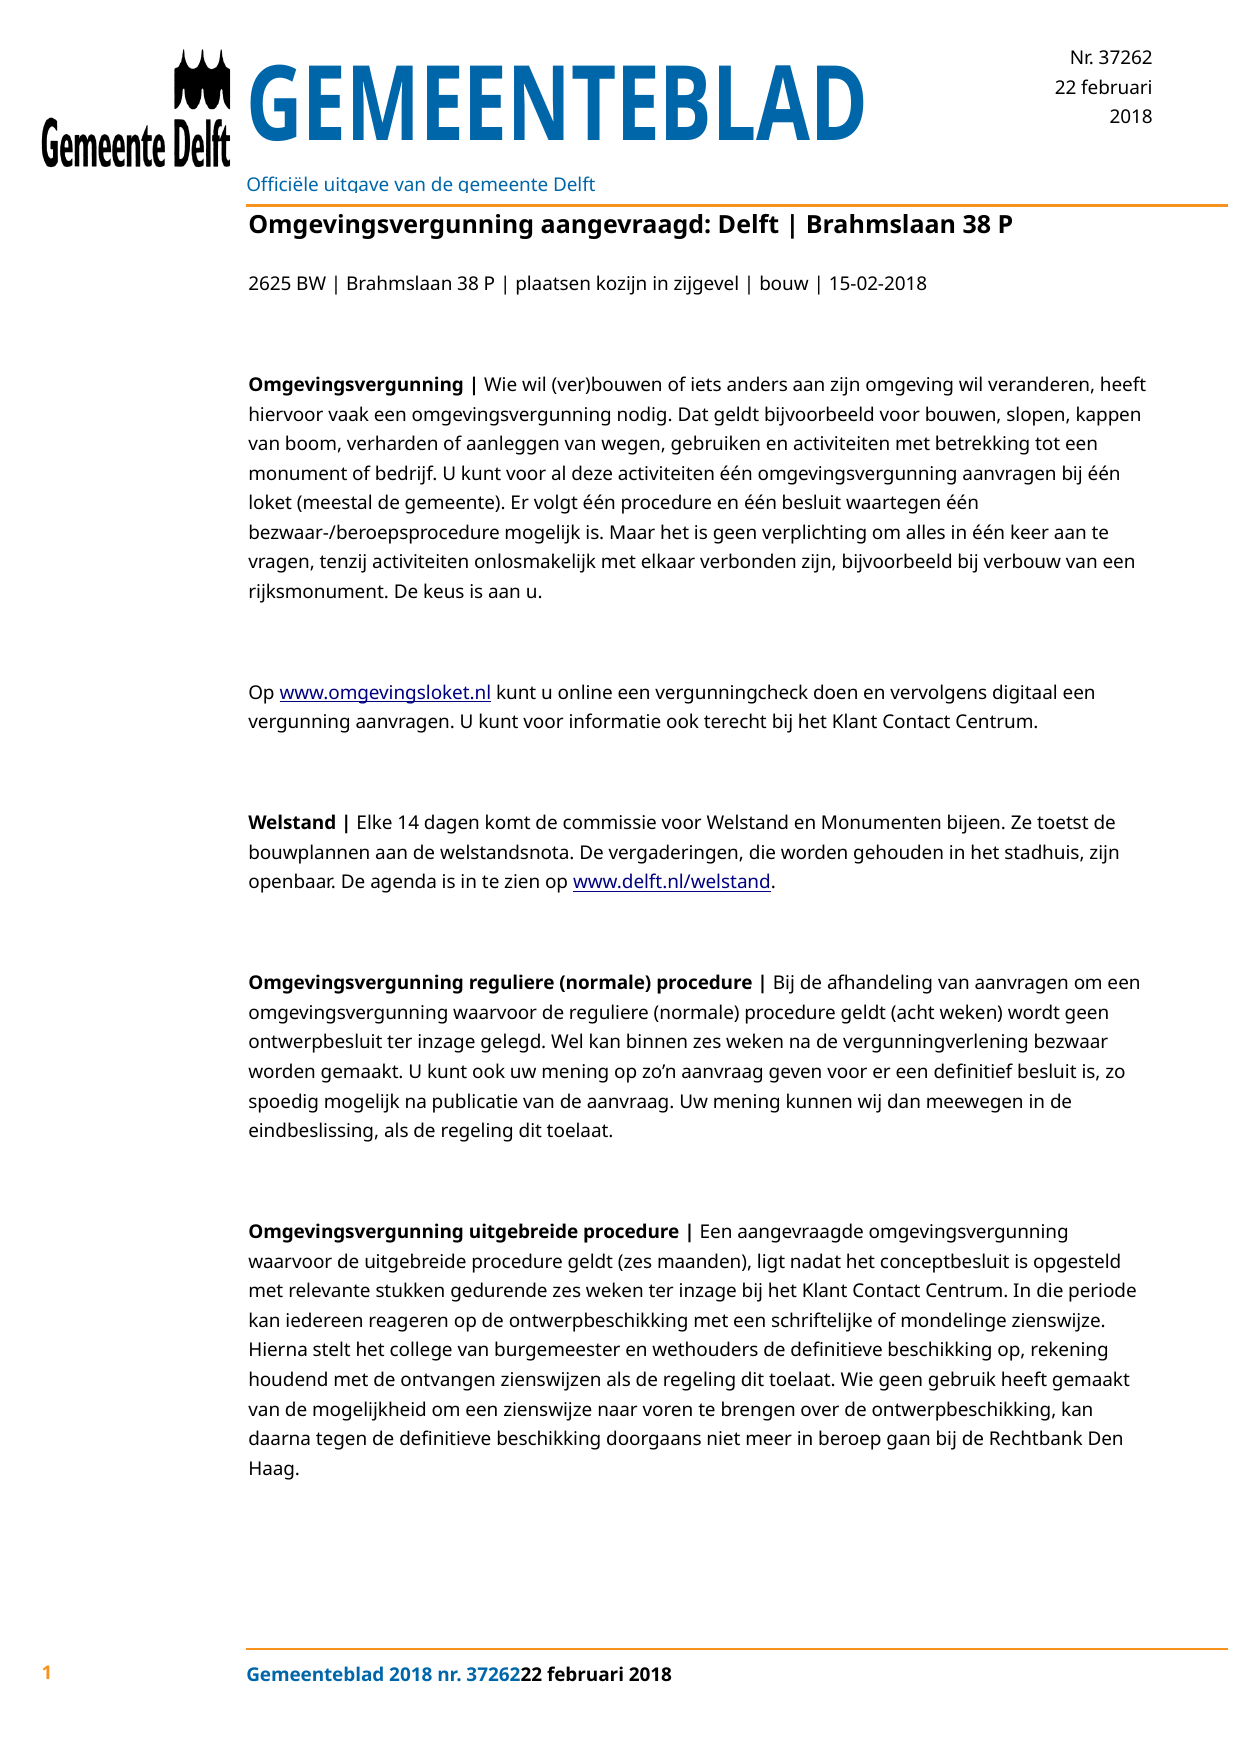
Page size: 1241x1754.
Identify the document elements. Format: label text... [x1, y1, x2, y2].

text Omgevingsvergunning | Wie wil (ver)bouwen of iets anders aan zijn omgeving wil veranderen, heeft hiervoor vaak een omgevingsvergunning nodig. Dat geldt bijvoorbeeld voor bouwen, slopen, kappen van boom, verharden of aanleggen van wegen, gebruiken en activiteiten met betrekking tot een monument of bedrijf. U kunt voor al deze activiteiten één omgevingsvergunning aanvragen bij één loket (meestal de gemeente). Er volgt één procedure en één besluit waartegen één bezwaar-/beroepsprocedure mogelijk is. Maar het is geen verplichting om alles in één keer aan te vragen, tenzij activiteiten onlosmakelijk met elkaar verbonden zijn, bijvoorbeeld bij verbouw van een rijksmonument. De keus is aan u. [248, 371, 1152, 604]
picture [41, 47, 231, 172]
text Omgevingsvergunning uitgebreide procedure | Een aangevraagde omgevingsvergunning waarvoor de uitgebreide procedure geldt (zes maanden), ligt nadat het conceptbesluit is opgesteld met relevante stukken gedurende zes weken ter inzage bij het Klant Contact Centrum. In die periode kan iedereen reageren op de ontwerpbeschikking met een schriftelijke of mondelinge zienswijze. Hierna stelt het college van burgemeester en wethouders de definitieve beschikking op, rekening houdend met de ontvangen zienswijzen als de regeling dit toelaat. Wie geen gebruik heeft gemaakt van de mogelijkheid om een zienswijze naar voren te brengen over de ontwerpbeschikking, kan daarna tegen de definitieve beschikking doorgaans niet meer in beroep gaan bij de Rechtbank Den Haag. [248, 1218, 1152, 1481]
text Op www.omgevingsloket.nl kunt u online een vergunningcheck doen en vervolgens digitaal een vergunning aanvragen. U kunt voor informatie ook terecht bij het Klant Contact Centrum. [248, 679, 1152, 734]
text 2625 BW | Brahmslaan 38 P | plaatsen kozijn in zijgevel | bouw | 15-02-2018 [248, 270, 1152, 296]
text Welstand | Elke 14 dagen komt de commissie voor Welstand en Monumenten bijeen. Ze toetst de bouwplannen aan de welstandsnota. De vergaderingen, die worden gehouden in het stadhuis, zijn openbaar. De agenda is in te zien op www.delft.nl/welstand. [248, 809, 1152, 894]
text Omgevingsvergunning aangevraagd: Delft | Brahmslaan 38 P [248, 207, 1152, 241]
text Omgevingsvergunning reguliere (normale) procedure | Bij de afhandeling van aanvragen om een omgevingsvergunning waarvoor de reguliere (normale) procedure geldt (acht weken) wordt geen ontwerpbesluit ter inzage gelegd. Wel kan binnen zes weken na de vergunningverlening bezwaar worden gemaakt. U kunt ook uw mening op zo’n aanvraag geven voor er een definitief besluit is, zo spoedig mogelijk na publicatie van de aanvraag. Uw mening kunnen wij dan meewegen in de eindbeslissing, als de regeling dit toelaat. [248, 969, 1152, 1143]
